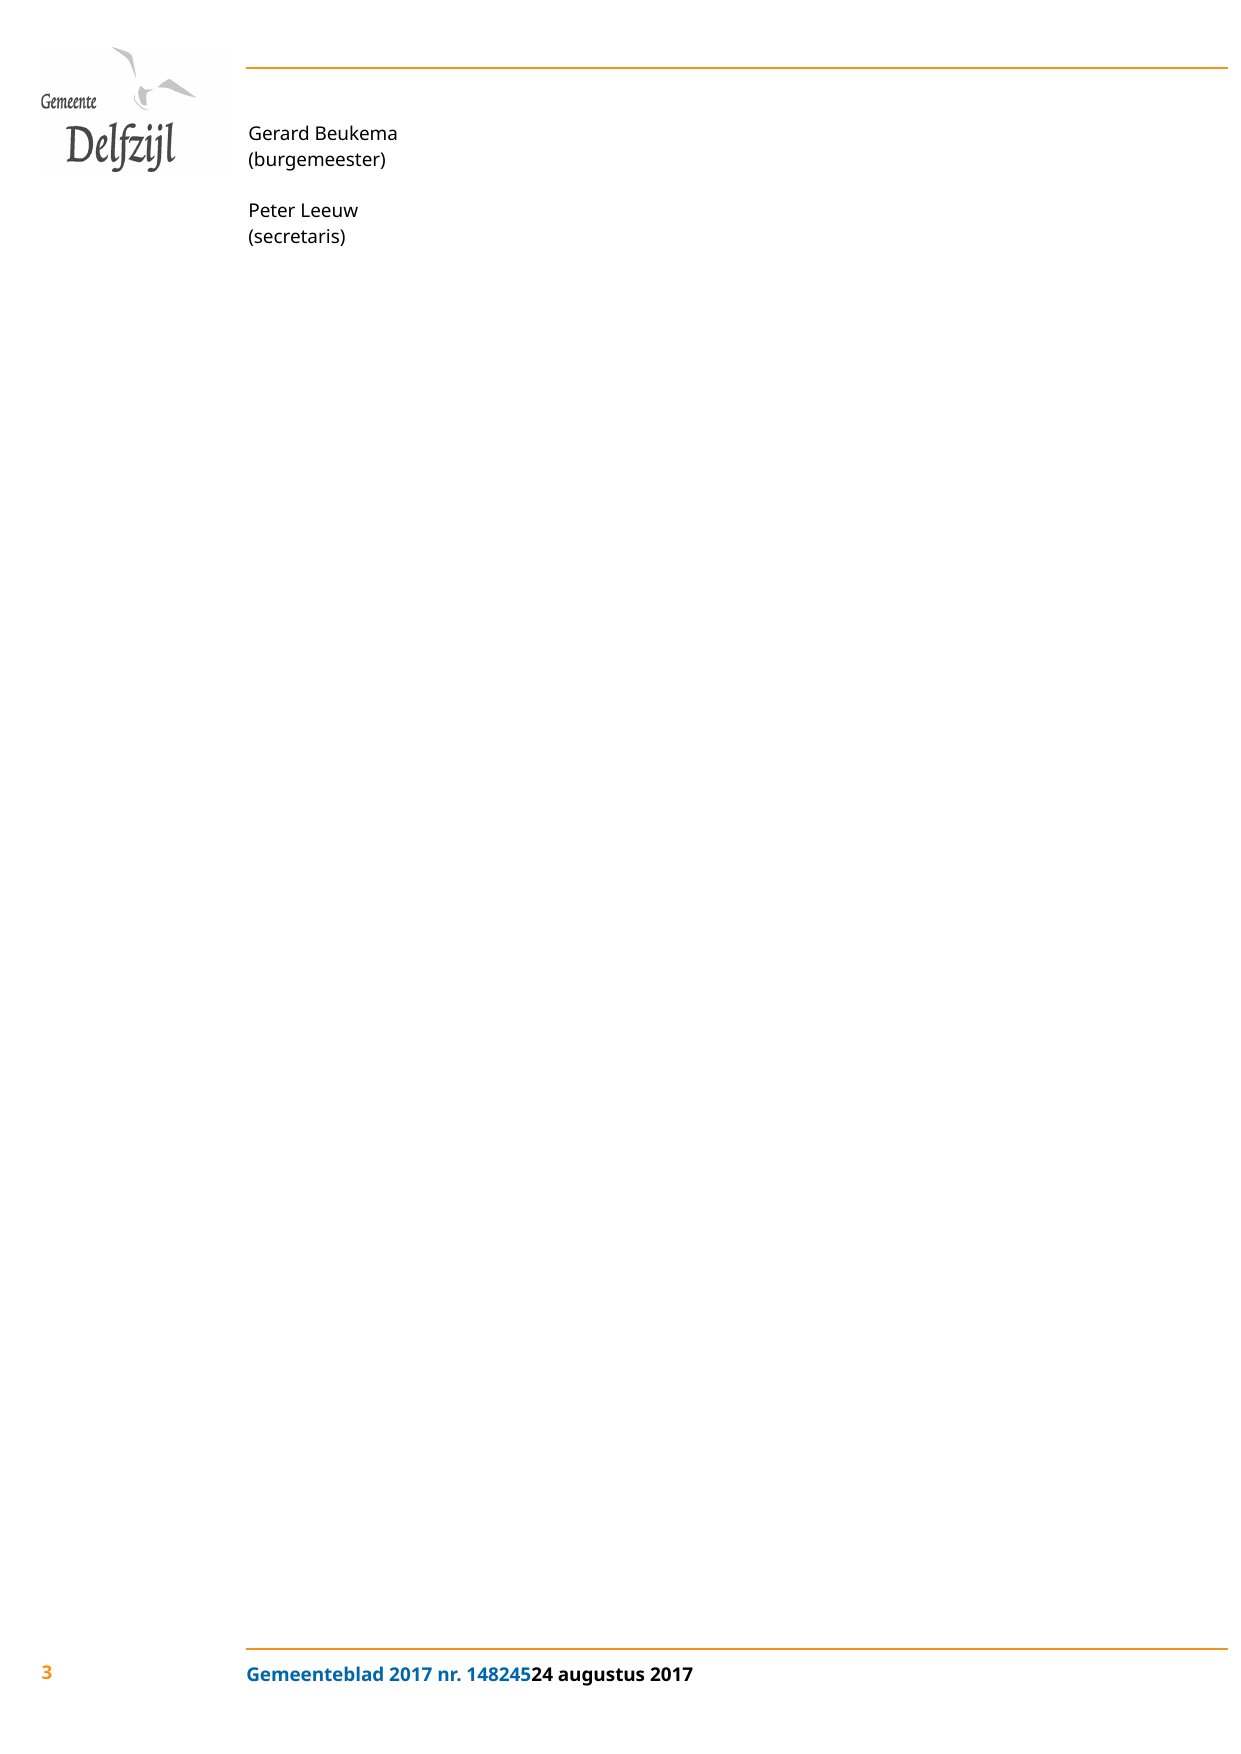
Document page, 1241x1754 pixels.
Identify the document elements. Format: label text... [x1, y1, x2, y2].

picture [41, 47, 231, 172]
text (secretaris) [248, 223, 1152, 249]
text Peter Leeuw [248, 198, 1152, 223]
text Gerard Beukema [248, 121, 1152, 146]
text (burgemeester) [248, 146, 1152, 172]
